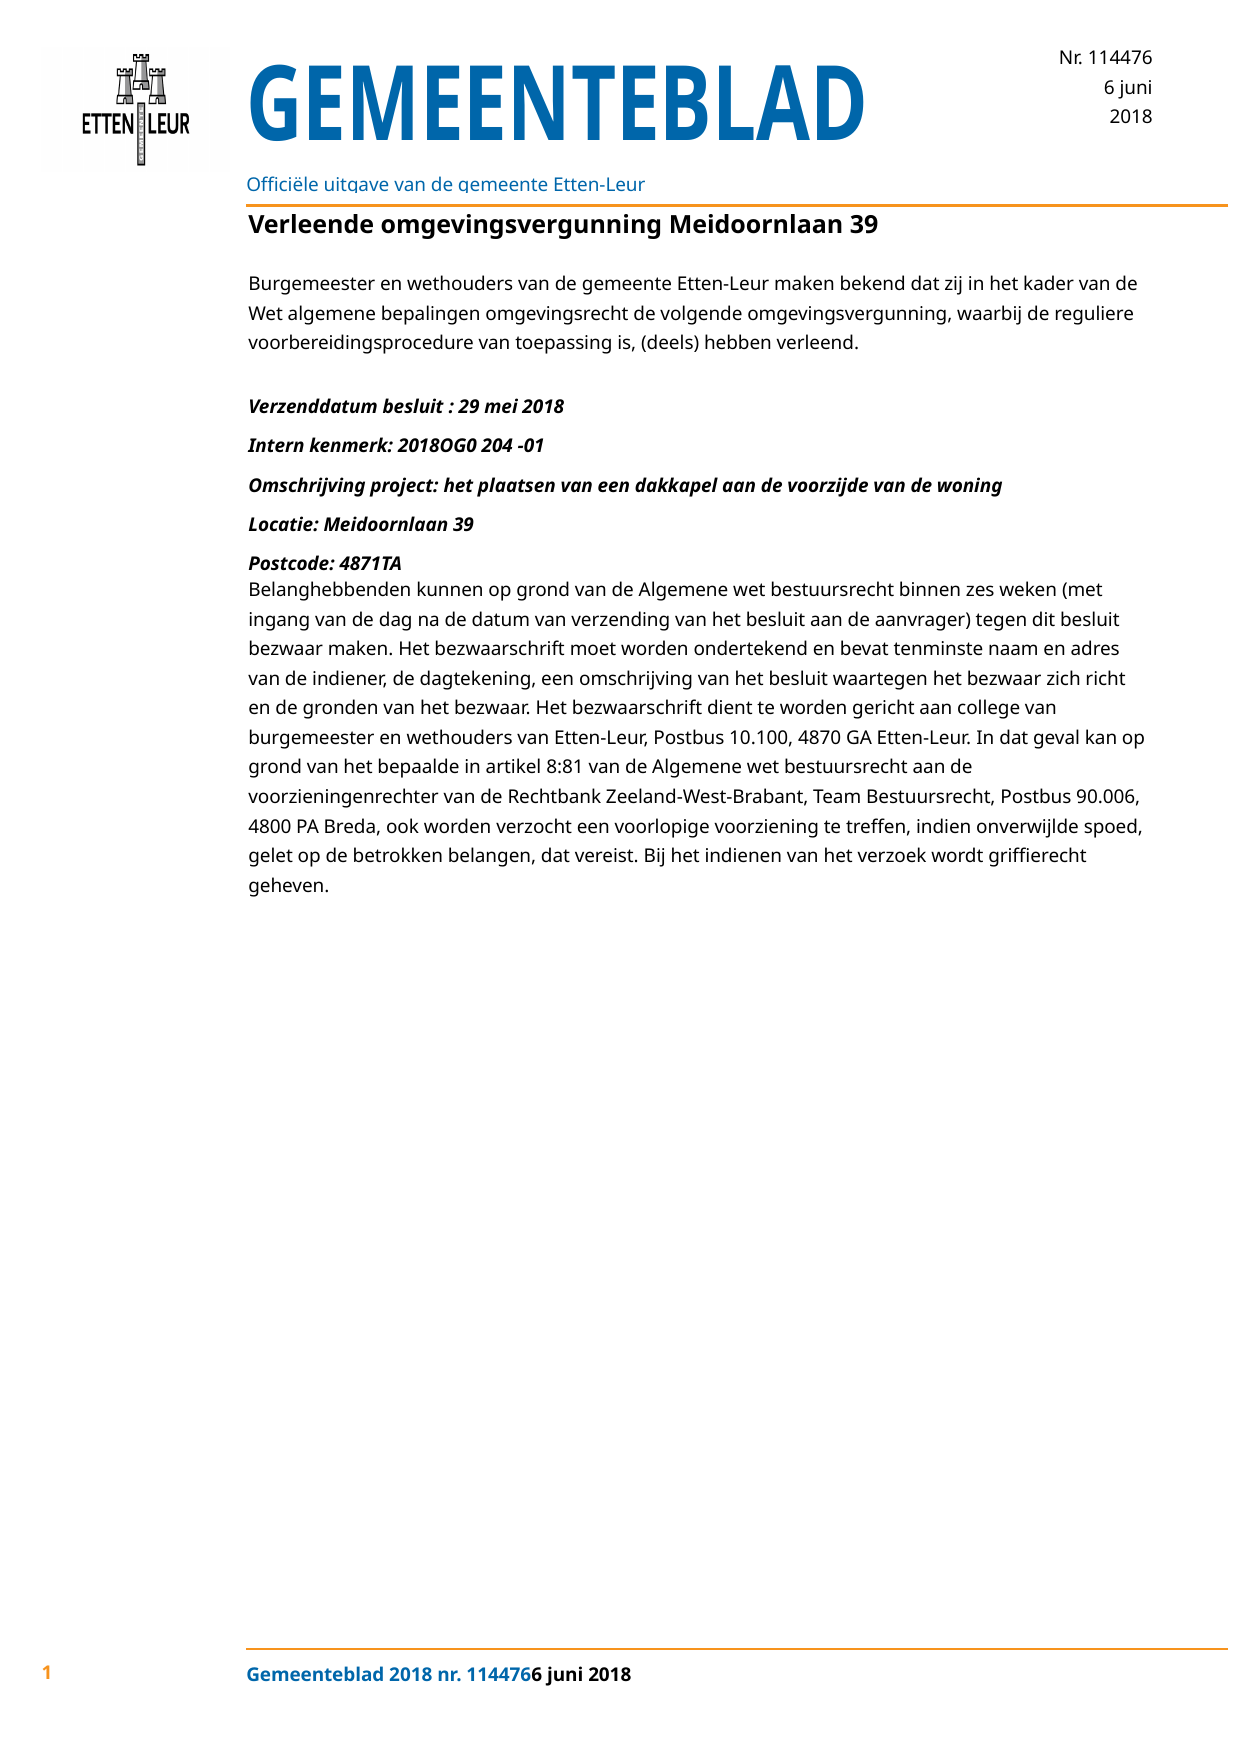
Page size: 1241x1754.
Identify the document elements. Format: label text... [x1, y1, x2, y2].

picture [41, 47, 231, 172]
text Burgemeester en wethouders van de gemeente Etten-Leur maken bekend dat zij in het kader van de Wet algemene bepalingen omgevingsrecht de volgende omgevingsvergunning, waarbij de reguliere voorbereidingsprocedure van toepassing is, (deels) hebben verleend. [248, 270, 1152, 355]
text Intern kenmerk: 2018OG0 204 -01 [248, 433, 1152, 458]
text Verzenddatum besluit : 29 mei 2018 [248, 393, 1152, 419]
text Postcode: 4871TA [248, 551, 1152, 576]
text Verleende omgevingsvergunning Meidoornlaan 39 [248, 207, 1152, 241]
text Omschrijving project: het plaatsen van een dakkapel aan de voorzijde van de woning [248, 472, 1152, 498]
text Belanghebbenden kunnen op grond van de Algemene wet bestuursrecht binnen zes weken (met ingang van de dag na de datum van verzending van het besluit aan de aanvrager) tegen dit besluit bezwaar maken. Het bezwaarschrift moet worden ondertekend en bevat tenminste naam en adres van de indiener, de dagtekening, een omschrijving van het besluit waartegen het bezwaar zich richt en de gronden van het bezwaar. Het bezwaarschrift dient te worden gericht aan college van burgemeester en wethouders van Etten-Leur, Postbus 10.100, 4870 GA Etten-Leur. In dat geval kan op grond van het bepaalde in artikel 8:81 van de Algemene wet bestuursrecht aan de voorzieningenrechter van de Rechtbank Zeeland-West-Brabant, Team Bestuursrecht, Postbus 90.006, 4800 PA Breda, ook worden verzocht een voorlopige voorziening te treffen, indien onverwijlde spoed, gelet op de betrokken belangen, dat vereist. Bij het indienen van het verzoek wordt griffierecht geheven. [248, 576, 1152, 898]
text Locatie: Meidoornlaan 39 [248, 511, 1152, 537]
